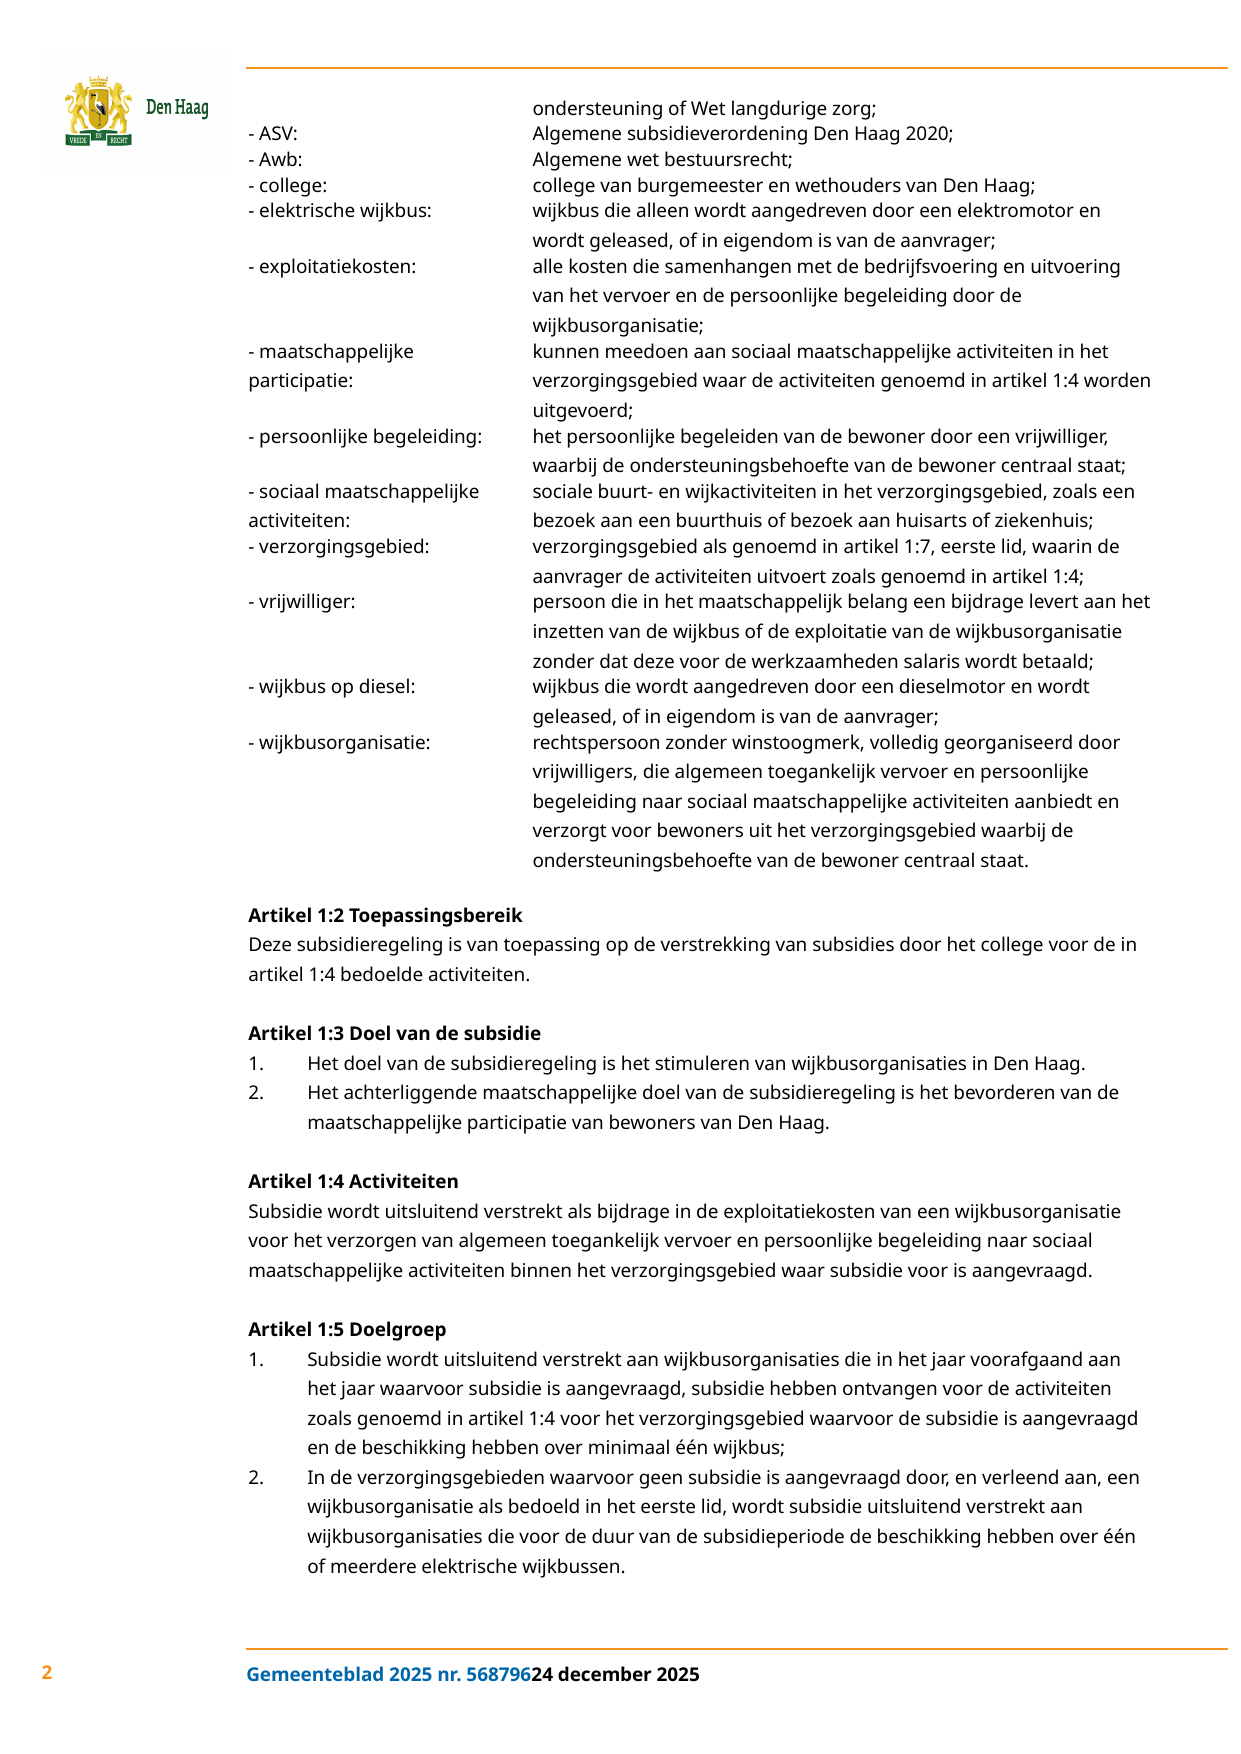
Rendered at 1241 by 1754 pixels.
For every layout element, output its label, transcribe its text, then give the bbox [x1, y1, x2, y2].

table_header ondersteuning of Wet langdurige zorg; [532, 95, 1152, 121]
list In de verzorgingsgebieden waarvoor geen subsidie is aangevraagd door, en verleend aan, een wijkbusorganisatie als bedoeld in het eerste lid, wordt subsidie uitsluitend verstrekt aan wijkbusorganisaties die voor de duur van de subsidieperiode de beschikking hebben over één of meerdere elektrische wijkbussen. [248, 1464, 1152, 1578]
text Artikel 1:5 Doelgroep [248, 1316, 1152, 1342]
text Artikel 1:2 Toepassingsbereik [248, 902, 1152, 928]
table_cell wijkbus die wordt aangedreven door een dieselmotor en wordt geleased, of in eigendom is van de aanvrager; [532, 674, 1152, 729]
table_cell persoon die in het maatschappelijk belang een bijdrage levert aan het inzetten van de wijkbus of de exploitatie van de wijkbusorganisatie zonder dat deze voor de werkzaamheden salaris wordt betaald; [532, 589, 1152, 674]
table_cell - Awb: [248, 146, 532, 172]
table_cell het persoonlijke begeleiden van de bewoner door een vrijwilliger, waarbij de ondersteuningsbehoefte van de bewoner centraal staat; [532, 423, 1152, 478]
list Het achterliggende maatschappelijke doel van de subsidieregeling is het bevorderen van de maatschappelijke participatie van bewoners van Den Haag. [248, 1079, 1152, 1135]
table_cell rechtspersoon zonder winstoogmerk, volledig georganiseerd door vrijwilligers, die algemeen toegankelijk vervoer en persoonlijke begeleiding naar sociaal maatschappelijke activiteiten aanbiedt en verzorgt voor bewoners uit het verzorgingsgebied waarbij de ondersteuningsbehoefte van de bewoner centraal staat. [532, 729, 1152, 873]
table_cell kunnen meedoen aan sociaal maatschappelijke activiteiten in het verzorgingsgebied waar de activiteiten genoemd in artikel 1:4 worden uitgevoerd; [532, 338, 1152, 423]
table_cell [248, 873, 532, 899]
text Subsidie wordt uitsluitend verstrekt als bijdrage in de exploitatiekosten van een wijkbusorganisatie voor het verzorgen van algemeen toegankelijk vervoer en persoonlijke begeleiding naar sociaal maatschappelijke activiteiten binnen het verzorgingsgebied waar subsidie voor is aangevraagd. [248, 1198, 1152, 1283]
list Subsidie wordt uitsluitend verstrekt aan wijkbusorganisaties die in het jaar voorafgaand aan het jaar waarvoor subsidie is aangevraagd, subsidie hebben ontvangen voor de activiteiten zoals genoemd in artikel 1:4 voor het verzorgingsgebied waarvoor de subsidie is aangevraagd en de beschikking hebben over minimaal één wijkbus; [248, 1346, 1152, 1460]
text Deze subsidieregeling is van toepassing op de verstrekking van subsidies door het college voor de in artikel 1:4 bedoelde activiteiten. [248, 932, 1152, 987]
table_cell - persoonlijke begeleiding: [248, 423, 532, 478]
table_cell college van burgemeester en wethouders van Den Haag; [532, 172, 1152, 198]
text Artikel 1:3 Doel van de subsidie [248, 1020, 1152, 1046]
table_cell - vrijwilliger: [248, 589, 532, 674]
picture [41, 47, 231, 172]
table_cell Algemene wet bestuursrecht; [532, 146, 1152, 172]
table_cell - ASV: [248, 121, 532, 146]
table_cell - verzorgingsgebied: [248, 534, 532, 589]
table_cell verzorgingsgebied als genoemd in artikel 1:7, eerste lid, waarin de aanvrager de activiteiten uitvoert zoals genoemd in artikel 1:4; [532, 534, 1152, 589]
table_cell - maatschappelijke participatie: [248, 338, 532, 423]
table_cell alle kosten die samenhangen met de bedrijfsvoering en uitvoering van het vervoer en de persoonlijke begeleiding door de wijkbusorganisatie; [532, 253, 1152, 338]
table_cell wijkbus die alleen wordt aangedreven door een elektromotor en wordt geleased, of in eigendom is van de aanvrager; [532, 198, 1152, 253]
table_cell - sociaal maatschappelijke activiteiten: [248, 478, 532, 533]
table_cell [532, 873, 1152, 899]
table_cell - wijkbus op diesel: [248, 674, 532, 729]
table_cell - exploitatiekosten: [248, 253, 532, 338]
table_cell sociale buurt- en wijkactiviteiten in het verzorgingsgebied, zoals een bezoek aan een buurthuis of bezoek aan huisarts of ziekenhuis; [532, 478, 1152, 533]
table_header [248, 95, 532, 121]
table_cell - college: [248, 172, 532, 198]
table_cell Algemene subsidieverordening Den Haag 2020; [532, 121, 1152, 146]
list Het doel van de subsidieregeling is het stimuleren van wijkbusorganisaties in Den Haag. [248, 1050, 1152, 1076]
text Artikel 1:4 Activiteiten [248, 1168, 1152, 1194]
table_cell - wijkbusorganisatie: [248, 729, 532, 873]
table_cell - elektrische wijkbus: [248, 198, 532, 253]
